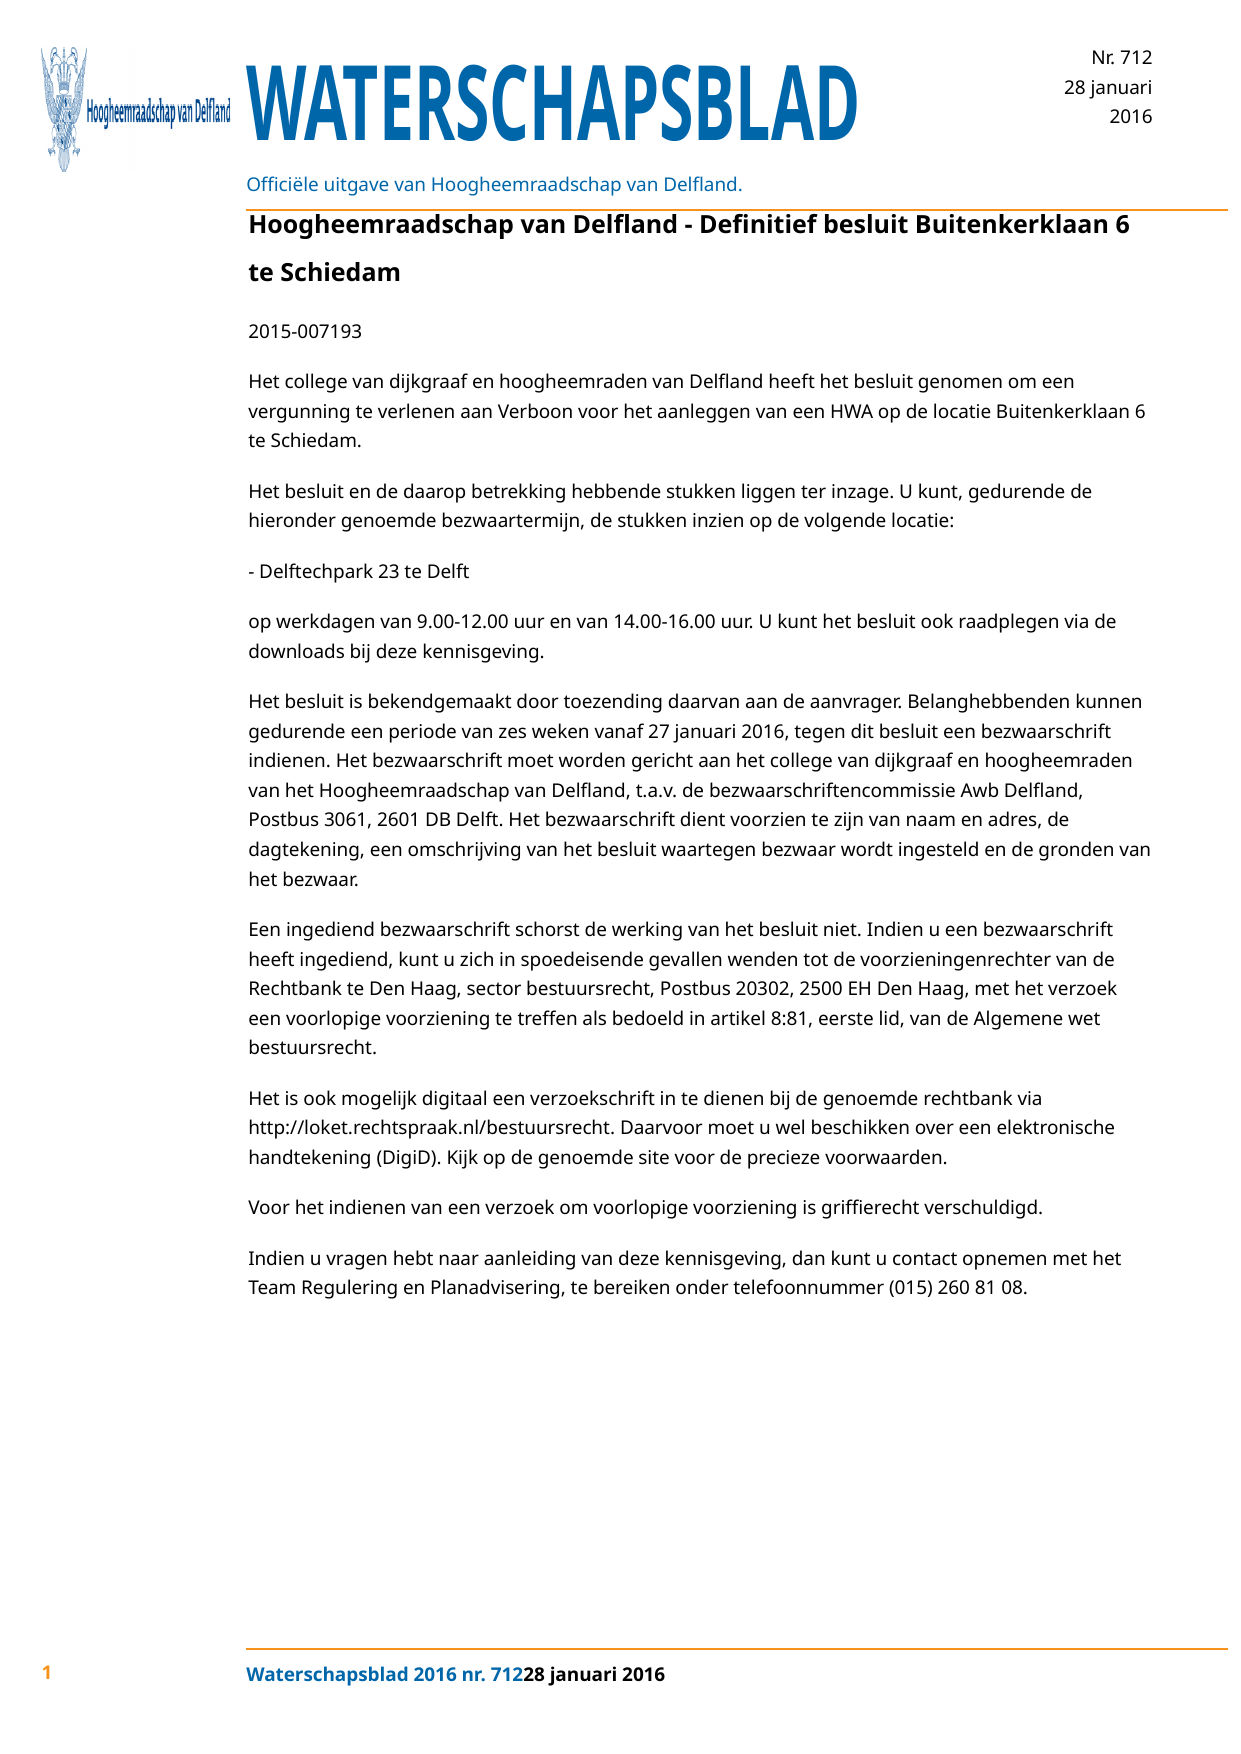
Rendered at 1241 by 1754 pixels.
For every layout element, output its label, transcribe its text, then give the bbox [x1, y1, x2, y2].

text Het college van dijkgraaf en hoogheemraden van Delfland heeft het besluit genomen om een vergunning te verlenen aan Verboon voor het aanleggen van een HWA op de locatie Buitenkerklaan 6 te Schiedam. [248, 368, 1152, 453]
text - Delftechpark 23 te Delft [248, 558, 1152, 584]
text Het besluit en de daarop betrekking hebbende stukken liggen ter inzage. U kunt, gedurende de hieronder genoemde bezwaartermijn, de stukken inzien op de volgende locatie: [248, 478, 1152, 533]
text 2015-007193 [248, 318, 1152, 344]
text Het besluit is bekendgemaakt door toezending daarvan aan de aanvrager. Belanghebbenden kunnen gedurende een periode van zes weken vanaf 27 januari 2016, tegen dit besluit een bezwaarschrift indienen. Het bezwaarschrift moet worden gericht aan het college van dijkgraaf en hoogheemraden van het Hoogheemraadschap van Delfland, t.a.v. de bezwaarschriftencommissie Awb Delfland, Postbus 3061, 2601 DB Delft. Het bezwaarschrift dient voorzien te zijn van naam en adres, de dagtekening, een omschrijving van het besluit waartegen bezwaar wordt ingesteld en de gronden van het bezwaar. [248, 688, 1152, 892]
text Hoogheemraadschap van Delfland - Definitief besluit Buitenkerklaan 6 te Schiedam [248, 211, 1152, 288]
text op werkdagen van 9.00-12.00 uur en van 14.00-16.00 uur. U kunt het besluit ook raadplegen via de downloads bij deze kennisgeving. [248, 608, 1152, 664]
text Het is ook mogelijk digitaal een verzoekschrift in te dienen bij de genoemde rechtbank via http://loket.rechtspraak.nl/bestuursrecht. Daarvoor moet u wel beschikken over een elektronische handtekening (DigiD). Kijk op de genoemde site voor de precieze voorwaarden. [248, 1085, 1152, 1170]
text Een ingediend bezwaarschrift schorst de werking van het besluit niet. Indien u een bezwaarschrift heeft ingediend, kunt u zich in spoedeisende gevallen wenden tot de voorzieningenrechter van de Rechtbank te Den Haag, sector bestuursrecht, Postbus 20302, 2500 EH Den Haag, met het verzoek een voorlopige voorziening te treffen als bedoeld in artikel 8:81, eerste lid, van de Algemene wet bestuursrecht. [248, 916, 1152, 1060]
picture [41, 47, 231, 172]
text Indien u vragen hebt naar aanleiding van deze kennisgeving, dan kunt u contact opnemen met het Team Regulering en Planadvisering, te bereiken onder telefoonnummer (015) 260 81 08. [248, 1245, 1152, 1300]
text Voor het indienen van een verzoek om voorlopige voorziening is griffierecht verschuldigd. [248, 1194, 1152, 1220]
